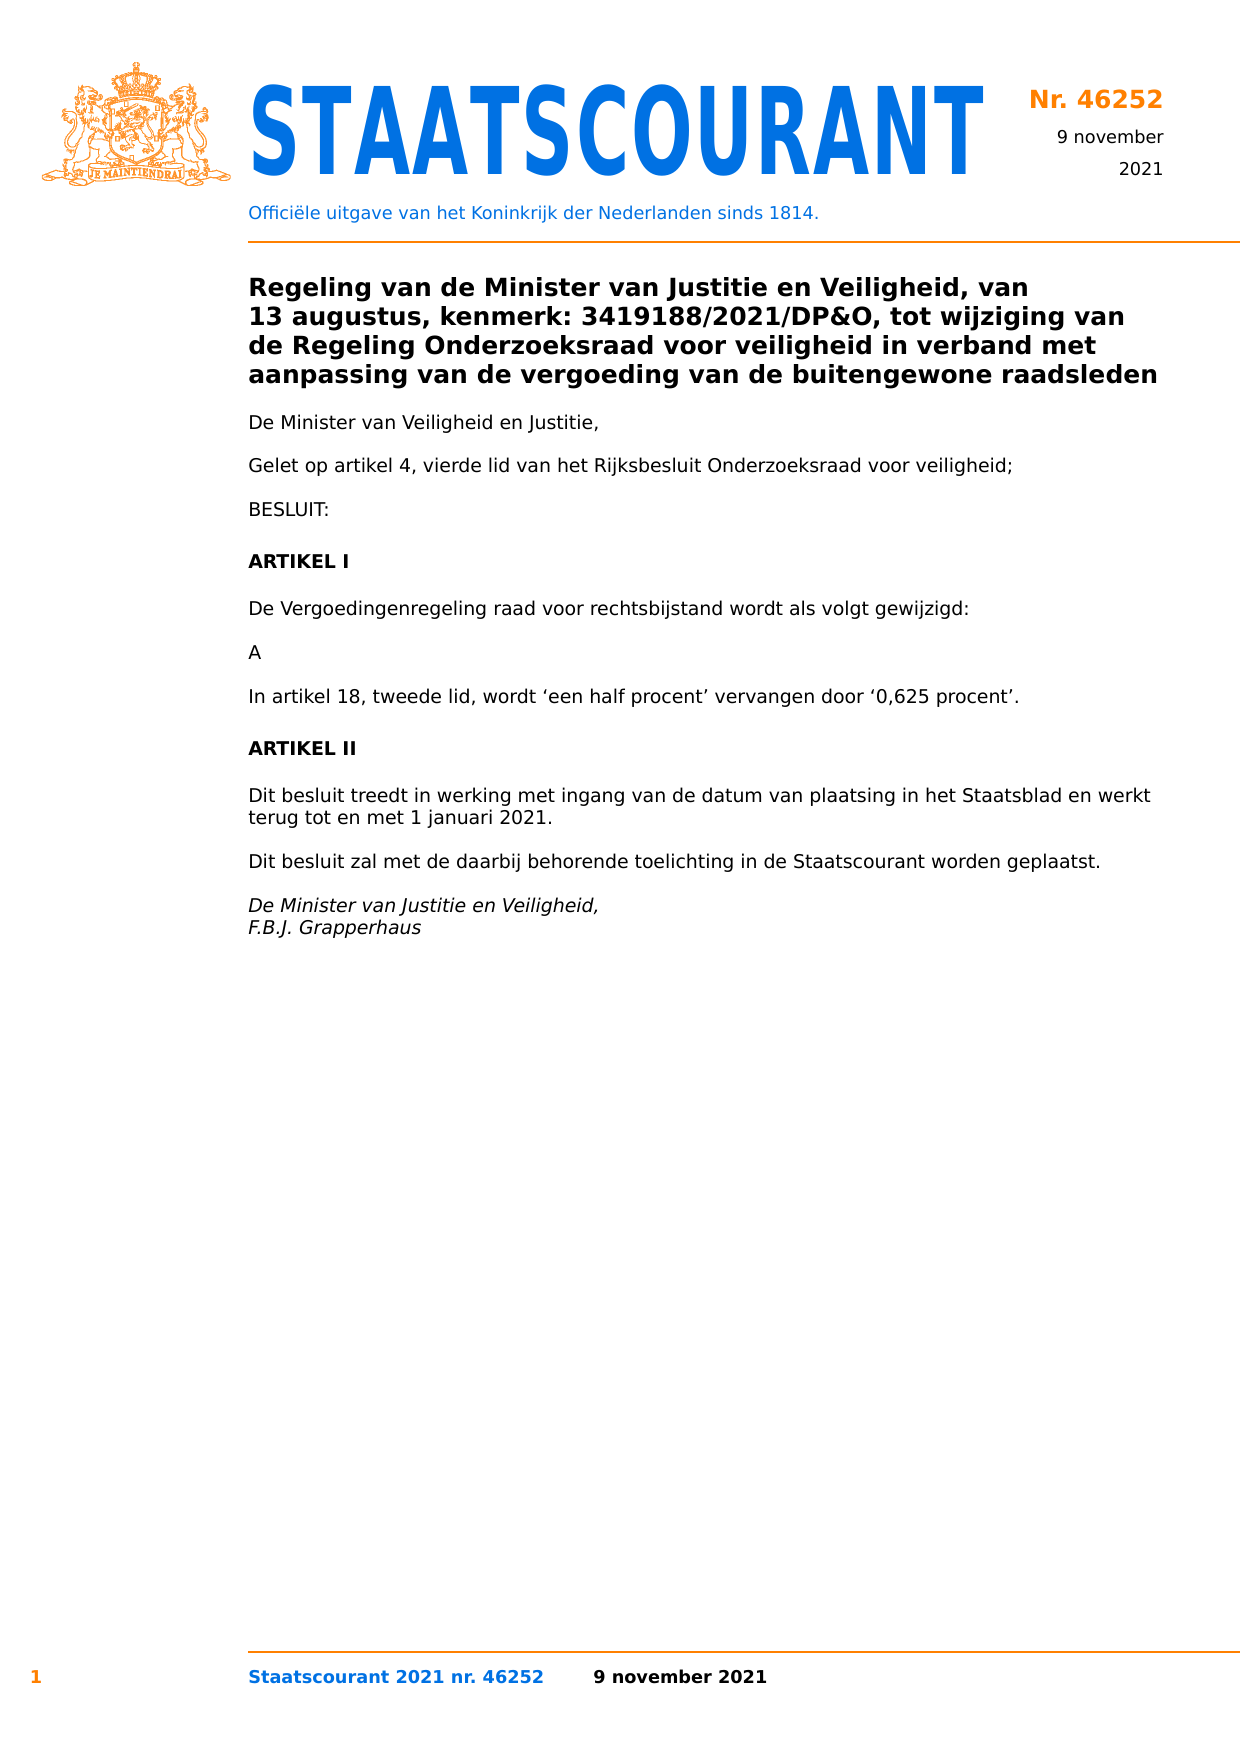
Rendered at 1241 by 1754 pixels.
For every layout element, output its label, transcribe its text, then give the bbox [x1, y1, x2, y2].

text A [248, 642, 1163, 664]
table_cell 2021 [998, 153, 1240, 203]
subtitle Regeling van de Minister van Justitie en Veiligheid, van 13 augustus, kenmerk: 3419188/2021/DP&O, tot wijziging van de Regeling Onderzoeksraad voor veiligheid in verband met aanpassing van de vergoeding van de buitengewone raadsleden [248, 273, 1163, 390]
table_cell 9 november [998, 121, 1240, 153]
text De Minister van Justitie en Veiligheid, F.B.J. Grapperhaus [248, 894, 1163, 938]
text Dit besluit treedt in werking met ingang van de datum van plaatsing in het Staatsblad en werkt terug tot en met 1 januari 2021. [248, 785, 1163, 829]
text BESLUIT: [248, 499, 1163, 521]
text In artikel 18, tweede lid, wordt ‘een half procent’ vervangen door ‘0,625 procent’. [248, 686, 1163, 708]
table_cell Officiële uitgave van het Koninkrijk der Nederlanden sinds 1814. [248, 203, 1240, 241]
table_header STAATSCOURANT [248, 62, 998, 203]
picture [41, 62, 231, 186]
subtitle ARTIKEL I [248, 551, 1163, 573]
text De Minister van Veiligheid en Justitie, [248, 412, 1163, 433]
subtitle ARTIKEL II [248, 738, 1163, 760]
table_header Nr. 46252 [998, 62, 1240, 121]
text De Vergoedingenregeling raad voor rechtsbijstand wordt als volgt gewijzigd: [248, 598, 1163, 620]
text Dit besluit zal met de daarbij behorende toelichting in de Staatscourant worden geplaatst. [248, 851, 1163, 873]
text Gelet op artikel 4, vierde lid van het Rijksbesluit Onderzoeksraad voor veiligheid; [248, 455, 1163, 477]
table_header [25, 62, 248, 241]
